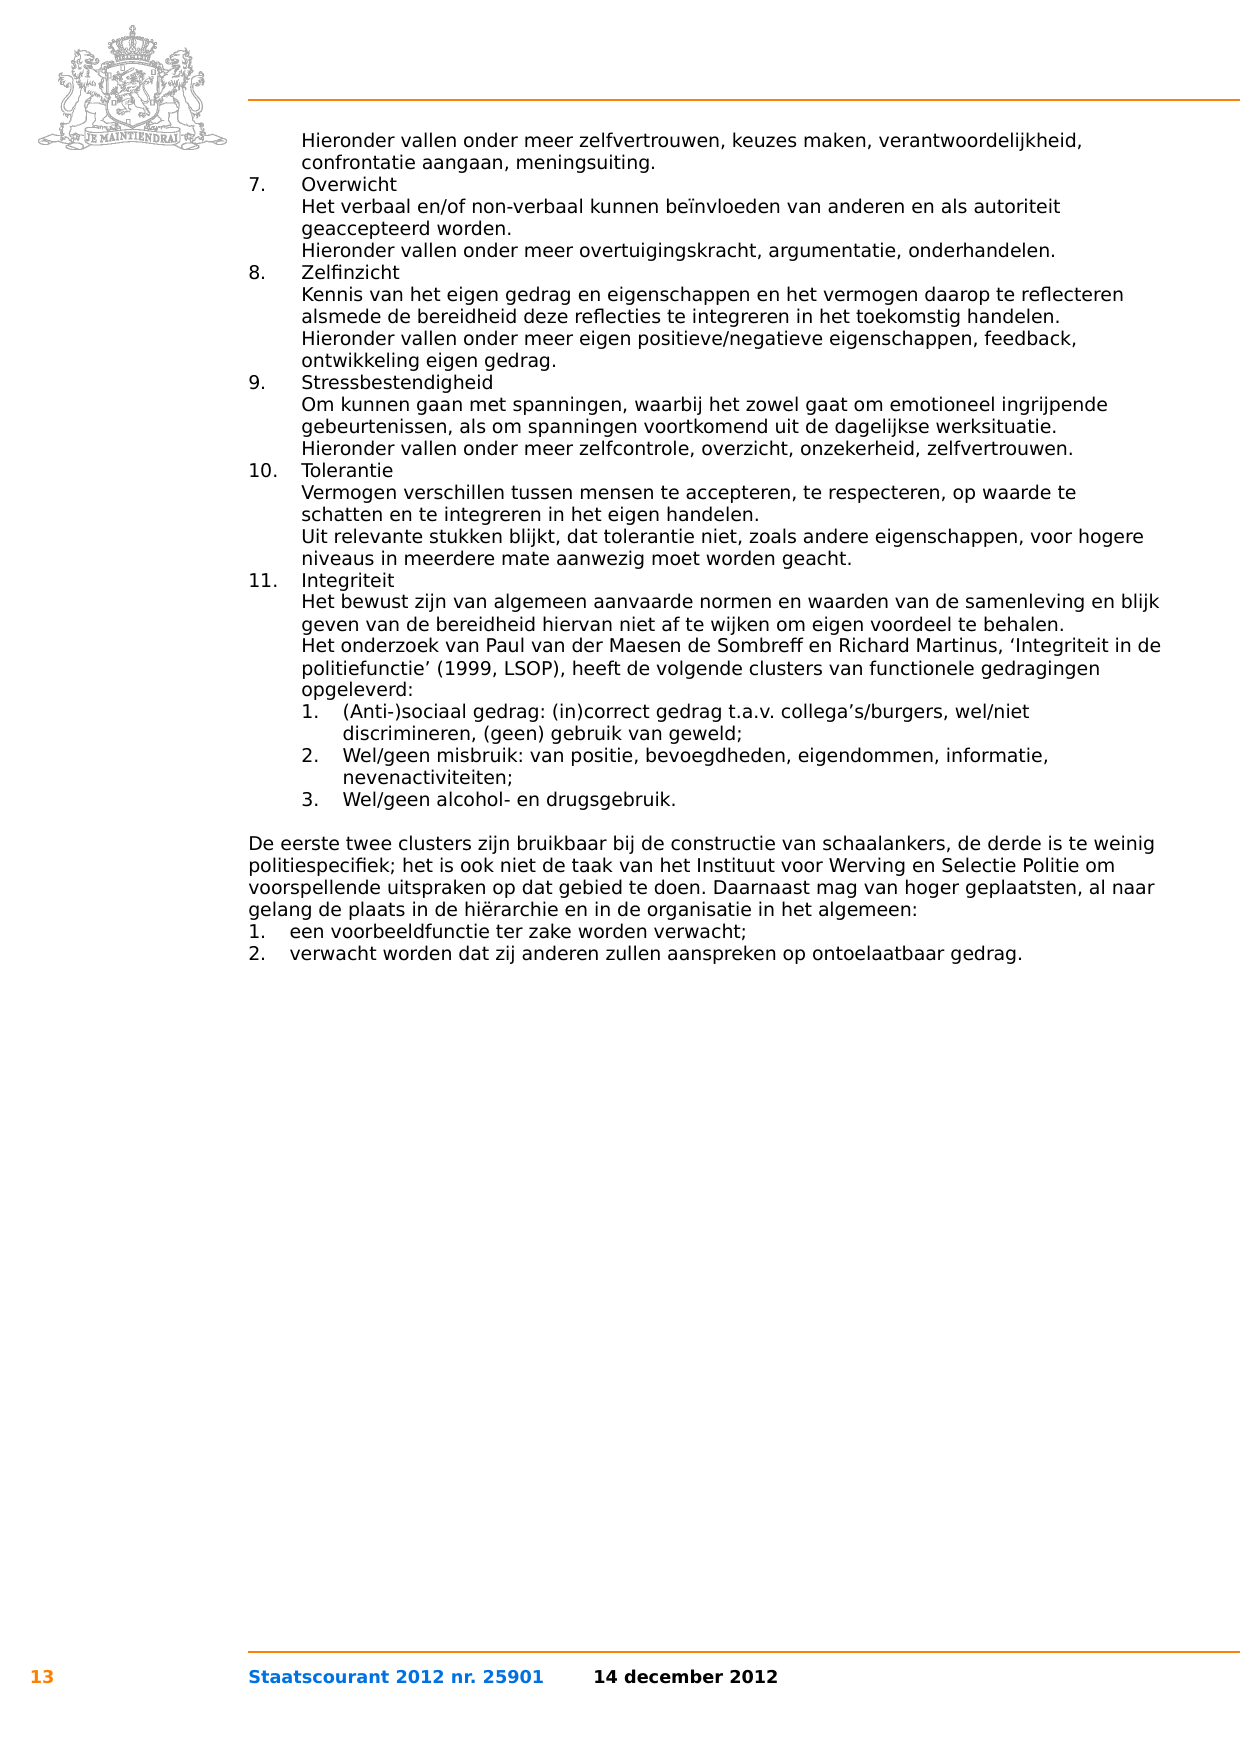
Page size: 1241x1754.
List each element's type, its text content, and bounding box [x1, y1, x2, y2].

text 1. een voorbeeldfunctie ter zake worden verwacht; [248, 921, 1163, 943]
text 2. Wel/geen misbruik: van positie, bevoegdheden, eigendommen, informatie, nevenactiviteiten; [301, 745, 1163, 789]
text Om kunnen gaan met spanningen, waarbij het zowel gaat om emotioneel ingrijpende gebeurtenissen, als om spanningen voortkomend uit de dagelijkse werksituatie. [301, 394, 1163, 438]
text Het bewust zijn van algemeen aanvaarde normen en waarden van de samenleving en blijk geven van de bereidheid hiervan niet af te wijken om eigen voordeel te behalen. [301, 591, 1163, 635]
text Kennis van het eigen gedrag en eigenschappen en het vermogen daarop te reflecteren alsmede de bereidheid deze reflecties te integreren in het toekomstig handelen. [301, 284, 1163, 328]
text 1. (Anti-)sociaal gedrag: (in)correct gedrag t.a.v. collega’s/burgers, wel/niet discrimineren, (geen) gebruik van geweld; [301, 701, 1163, 745]
text 3. Wel/geen alcohol- en drugsgebruik. [301, 789, 1163, 811]
text 2. verwacht worden dat zij anderen zullen aanspreken op ontoelaatbaar gedrag. [248, 943, 1163, 965]
text Het onderzoek van Paul van der Maesen de Sombreff en Richard Martinus, ‘Integriteit in de politiefunctie’ (1999, LSOP), heeft de volgende clusters van functionele gedragingen opgeleverd: [301, 635, 1163, 701]
text Vermogen verschillen tussen mensen te accepteren, te respecteren, op waarde te schatten en te integreren in het eigen handelen. [301, 482, 1163, 526]
text 7. Overwicht [248, 174, 1163, 196]
text Uit relevante stukken blijkt, dat tolerantie niet, zoals andere eigenschappen, voor hogere niveaus in meerdere mate aanwezig moet worden geacht. [301, 526, 1163, 569]
picture [38, 25, 227, 150]
text 9. Stressbestendigheid [248, 372, 1163, 394]
text 11. Integriteit [248, 569, 1163, 591]
text 10. Tolerantie [248, 459, 1163, 482]
text Het verbaal en/of non-verbaal kunnen beïnvloeden van anderen en als autoriteit geaccepteerd worden. [301, 196, 1163, 240]
text Hieronder vallen onder meer eigen positieve/negatieve eigenschappen, feedback, ontwikkeling eigen gedrag. [301, 328, 1163, 372]
text Hieronder vallen onder meer zelfvertrouwen, keuzes maken, verantwoordelijkheid, confrontatie aangaan, meningsuiting. [301, 130, 1163, 174]
text Hieronder vallen onder meer overtuigingskracht, argumentatie, onderhandelen. [301, 240, 1163, 262]
text Hieronder vallen onder meer zelfcontrole, overzicht, onzekerheid, zelfvertrouwen. [301, 438, 1163, 459]
text 8. Zelfinzicht [248, 262, 1163, 284]
text De eerste twee clusters zijn bruikbaar bij de constructie van schaalankers, de derde is te weinig politiespecifiek; het is ook niet de taak van het Instituut voor Werving en Selectie Politie om voorspellende uitspraken op dat gebied te doen. Daarnaast mag van hoger geplaatsten, al naar gelang de plaats in de hiërarchie en in de organisatie in het algemeen: [248, 833, 1163, 921]
